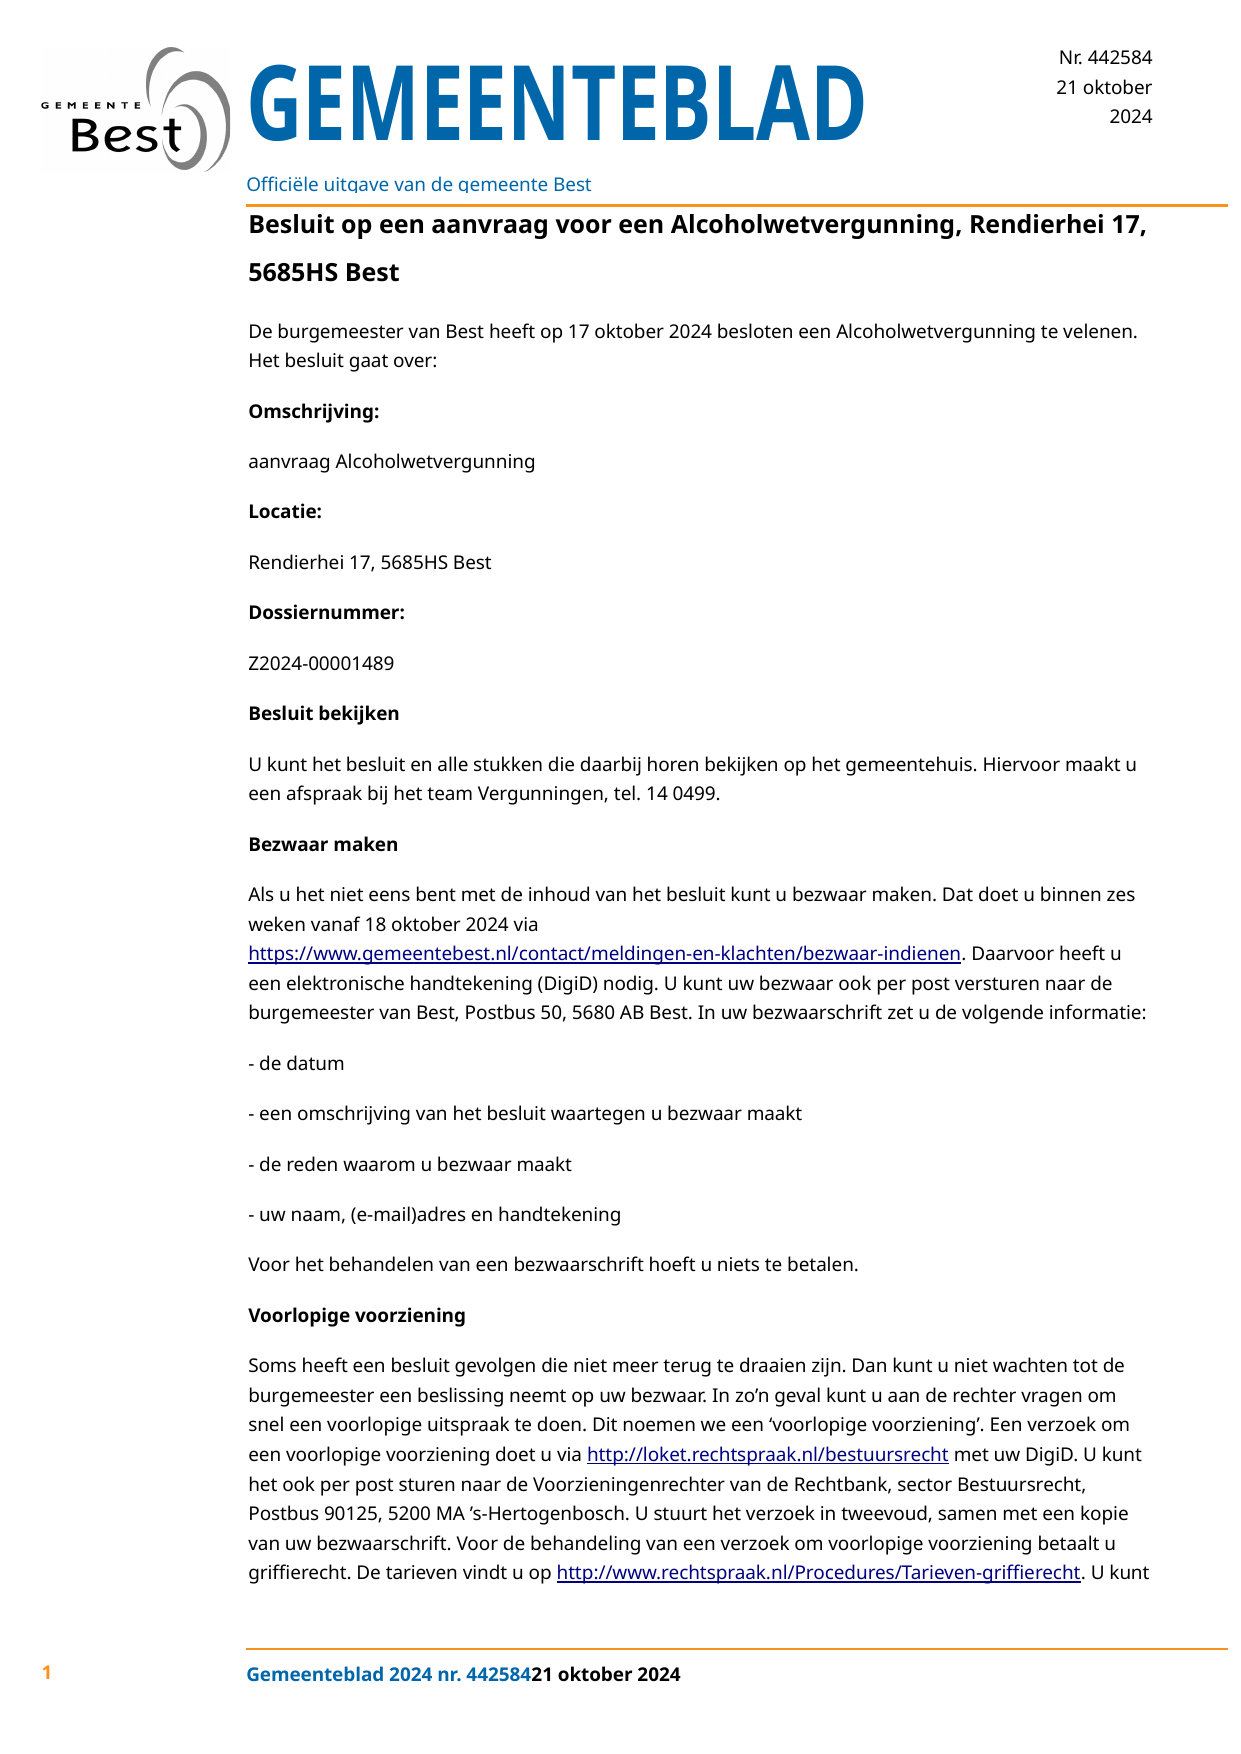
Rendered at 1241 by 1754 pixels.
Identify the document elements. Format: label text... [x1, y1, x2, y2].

text Rendierhei 17, 5685HS Best [248, 549, 1152, 575]
text - de reden waarom u bezwaar maakt [248, 1151, 1152, 1177]
text Locatie: [248, 499, 1152, 524]
text De burgemeester van Best heeft op 17 oktober 2024 besloten een Alcoholwetvergunning te velenen. Het besluit gaat over: [248, 318, 1152, 373]
text Als u het niet eens bent met de inhoud van het besluit kunt u bezwaar maken. Dat doet u binnen zes weken vanaf 18 oktober 2024 via https://www.gemeentebest.nl/contact/meldingen-en-klachten/bezwaar-indienen. Daarvoor heeft u een elektronische handtekening (DigiD) nodig. U kunt uw bezwaar ook per post versturen naar de burgemeester van Best, Postbus 50, 5680 AB Best. In uw bezwaarschrift zet u de volgende informatie: [248, 881, 1152, 1025]
text Soms heeft een besluit gevolgen die niet meer terug te draaien zijn. Dan kunt u niet wachten tot de burgemeester een beslissing neemt op uw bezwaar. In zo’n geval kunt u aan de rechter vragen om snel een voorlopige uitspraak te doen. Dit noemen we een ‘voorlopige voorziening’. Een verzoek om een voorlopige voorziening doet u via http://loket.rechtspraak.nl/bestuursrecht met uw DigiD. U kunt het ook per post sturen naar de Voorzieningenrechter van de Rechtbank, sector Bestuursrecht, Postbus 90125, 5200 MA ’s-Hertogenbosch. U stuurt het verzoek in tweevoud, samen met een kopie van uw bezwaarschrift. Voor de behandeling van een verzoek om voorlopige voorziening betaalt u griffierecht. De tarieven vindt u op http://www.rechtspraak.nl/Procedures/Tarieven-griffierecht. U kunt [248, 1352, 1152, 1585]
picture [41, 47, 231, 172]
text Z2024-00001489 [248, 650, 1152, 676]
text U kunt het besluit en alle stukken die daarbij horen bekijken op het gemeentehuis. Hiervoor maakt u een afspraak bij het team Vergunningen, tel. 14 0499. [248, 751, 1152, 806]
text - uw naam, (e-mail)adres en handtekening [248, 1201, 1152, 1227]
text - een omschrijving van het besluit waartegen u bezwaar maakt [248, 1100, 1152, 1126]
text Besluit bekijken [248, 700, 1152, 726]
text Besluit op een aanvraag voor een Alcoholwetvergunning, Rendierhei 17, 5685HS Best [248, 207, 1152, 288]
text Dossiernummer: [248, 599, 1152, 625]
text Omschrijving: [248, 398, 1152, 424]
text Voorlopige voorziening [248, 1302, 1152, 1328]
text Voor het behandelen van een bezwaarschrift hoeft u niets te betalen. [248, 1252, 1152, 1277]
text - de datum [248, 1050, 1152, 1076]
text Bezwaar maken [248, 831, 1152, 857]
text aanvraag Alcoholwetvergunning [248, 448, 1152, 474]
